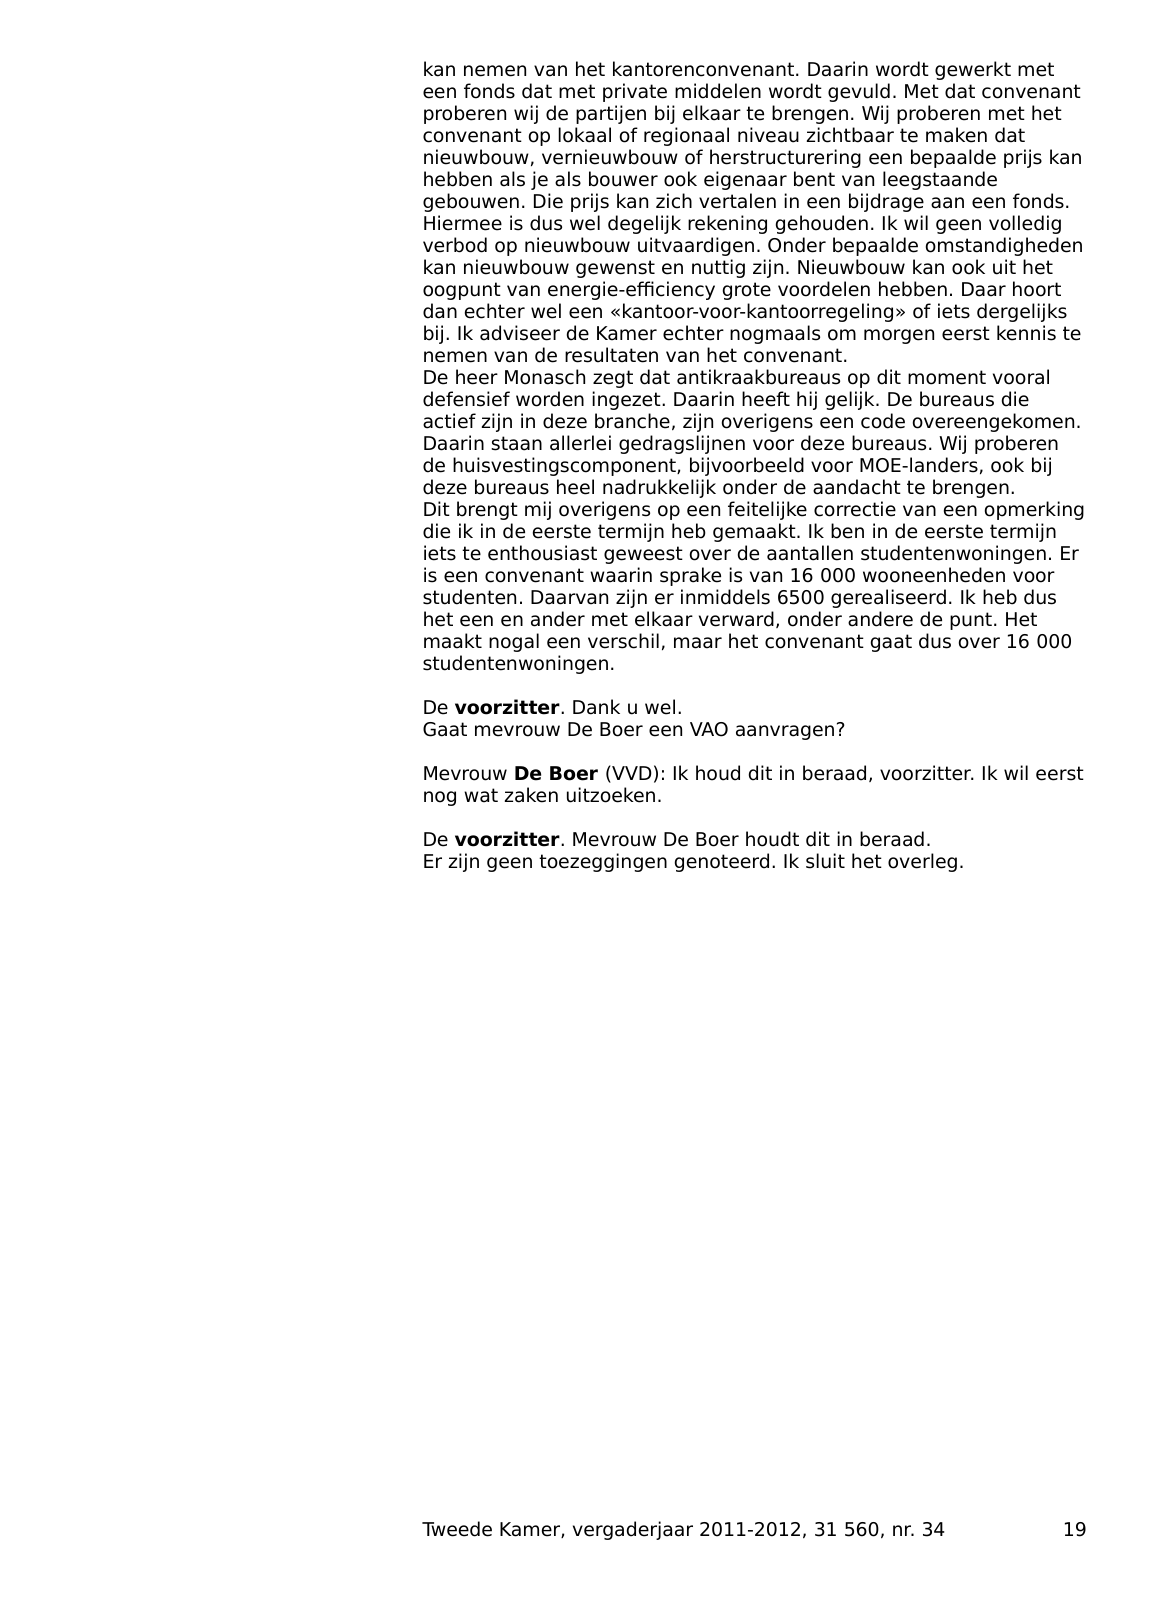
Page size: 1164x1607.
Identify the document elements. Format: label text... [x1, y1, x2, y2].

text Dit brengt mij overigens op een feitelijke correctie van een opmerking die ik in de eerste termijn heb gemaakt. Ik ben in de eerste termijn iets te enthousiast geweest over de aantallen studentenwoningen. Er is een convenant waarin sprake is van 16 000 wooneenheden voor studenten. Daarvan zijn er inmiddels 6500 gerealiseerd. Ik heb dus het een en ander met elkaar verward, onder andere de punt. Het maakt nogal een verschil, maar het convenant gaat dus over 16 000 studentenwoningen. [422, 499, 1087, 674]
text kan nemen van het kantorenconvenant. Daarin wordt gewerkt met een fonds dat met private middelen wordt gevuld. Met dat convenant proberen wij de partijen bij elkaar te brengen. Wij proberen met het convenant op lokaal of regionaal niveau zichtbaar te maken dat nieuwbouw, vernieuwbouw of herstructurering een bepaalde prijs kan hebben als je als bouwer ook eigenaar bent van leegstaande gebouwen. Die prijs kan zich vertalen in een bijdrage aan een fonds. Hiermee is dus wel degelijk rekening gehouden. Ik wil geen volledig verbod op nieuwbouw uitvaardigen. Onder bepaalde omstandigheden kan nieuwbouw gewenst en nuttig zijn. Nieuwbouw kan ook uit het oogpunt van energie-efficiency grote voordelen hebben. Daar hoort dan echter wel een «kantoor-voor-kantoorregeling» of iets dergelijks bij. Ik adviseer de Kamer echter nogmaals om morgen eerst kennis te nemen van de resultaten van het convenant. [422, 59, 1087, 367]
text Gaat mevrouw De Boer een VAO aanvragen? [422, 719, 1087, 741]
text Mevrouw De Boer (VVD): Ik houd dit in beraad, voorzitter. Ik wil eerst nog wat zaken uitzoeken. [422, 763, 1087, 807]
text Er zijn geen toezeggingen genoteerd. Ik sluit het overleg. [422, 851, 1087, 873]
text De voorzitter. Mevrouw De Boer houdt dit in beraad. [422, 829, 1087, 851]
text De heer Monasch zegt dat antikraakbureaus op dit moment vooral defensief worden ingezet. Daarin heeft hij gelijk. De bureaus die actief zijn in deze branche, zijn overigens een code overeengekomen. Daarin staan allerlei gedragslijnen voor deze bureaus. Wij proberen de huisvestingscomponent, bijvoorbeeld voor MOE-landers, ook bij deze bureaus heel nadrukkelijk onder de aandacht te brengen. [422, 367, 1087, 499]
text De voorzitter. Dank u wel. [422, 697, 1087, 719]
